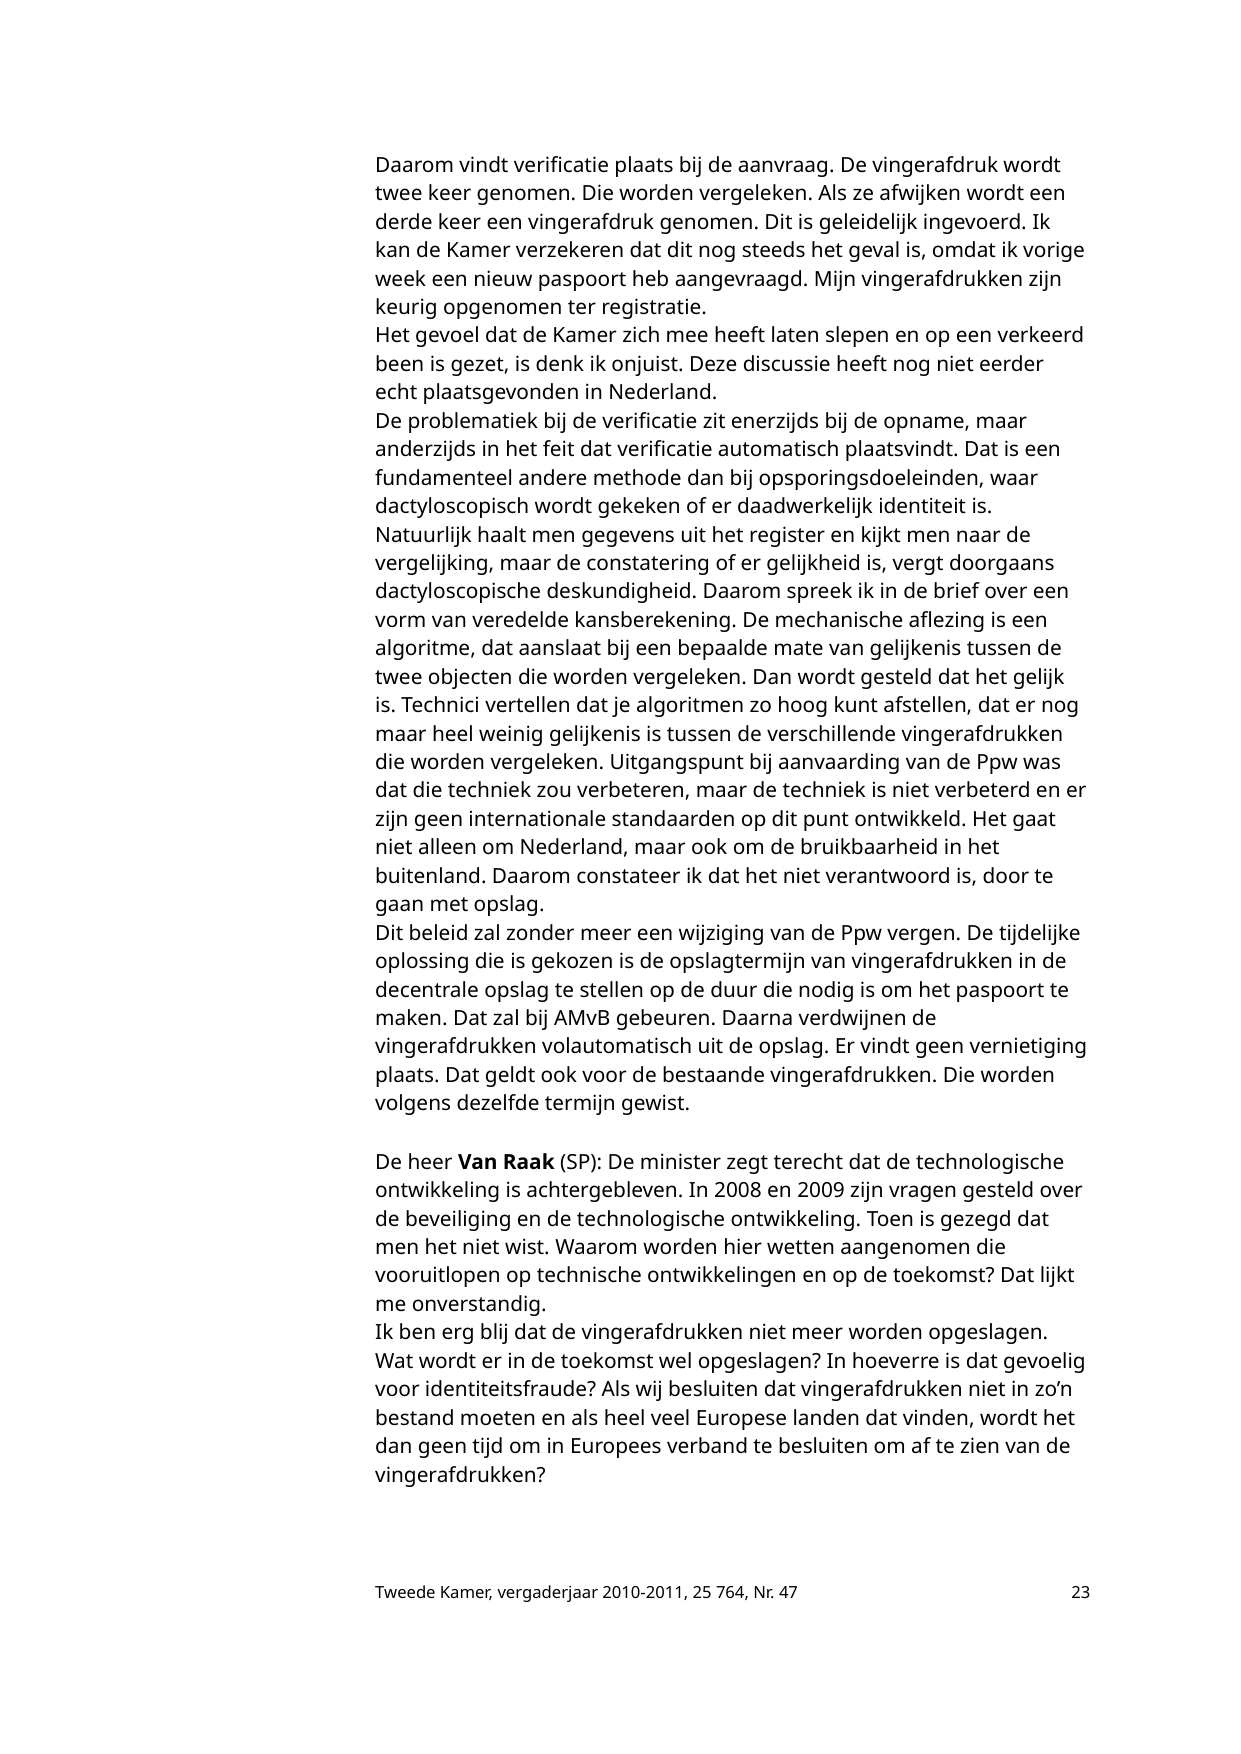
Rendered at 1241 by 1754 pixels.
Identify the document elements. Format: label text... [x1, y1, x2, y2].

text Ik ben erg blij dat de vingerafdrukken niet meer worden opgeslagen. Wat wordt er in de toekomst wel opgeslagen? In hoeverre is dat gevoelig voor identiteitsfraude? Als wij besluiten dat vingerafdrukken niet in zo’n bestand moeten en als heel veel Europese landen dat vinden, wordt het dan geen tijd om in Europees verband te besluiten om af te zien van de vingerafdrukken? [375, 1317, 1090, 1488]
text Dit beleid zal zonder meer een wijziging van de Ppw vergen. De tijdelijke oplossing die is gekozen is de opslagtermijn van vingerafdrukken in de decentrale opslag te stellen op de duur die nodig is om het paspoort te maken. Dat zal bij AMvB gebeuren. Daarna verdwijnen de vingerafdrukken volautomatisch uit de opslag. Er vindt geen vernietiging plaats. Dat geldt ook voor de bestaande vingerafdrukken. Die worden volgens dezelfde termijn gewist. [375, 918, 1090, 1117]
text De problematiek bij de verificatie zit enerzijds bij de opname, maar anderzijds in het feit dat verificatie automatisch plaatsvindt. Dat is een fundamenteel andere methode dan bij opsporingsdoeleinden, waar dactyloscopisch wordt gekeken of er daadwerkelijk identiteit is. Natuurlijk haalt men gegevens uit het register en kijkt men naar de vergelijking, maar de constatering of er gelijkheid is, vergt doorgaans dactyloscopische deskundigheid. Daarom spreek ik in de brief over een vorm van veredelde kansberekening. De mechanische aflezing is een algoritme, dat aanslaat bij een bepaalde mate van gelijkenis tussen de twee objecten die worden vergeleken. Dan wordt gesteld dat het gelijk is. Technici vertellen dat je algoritmen zo hoog kunt afstellen, dat er nog maar heel weinig gelijkenis is tussen de verschillende vingerafdrukken die worden vergeleken. Uitgangspunt bij aanvaarding van de Ppw was dat die techniek zou verbeteren, maar de techniek is niet verbeterd en er zijn geen internationale standaarden op dit punt ontwikkeld. Het gaat niet alleen om Nederland, maar ook om de bruikbaarheid in het buitenland. Daarom constateer ik dat het niet verantwoord is, door te gaan met opslag. [375, 406, 1090, 918]
text Daarom vindt verificatie plaats bij de aanvraag. De vingerafdruk wordt twee keer genomen. Die worden vergeleken. Als ze afwijken wordt een derde keer een vingerafdruk genomen. Dit is geleidelijk ingevoerd. Ik kan de Kamer verzekeren dat dit nog steeds het geval is, omdat ik vorige week een nieuw paspoort heb aangevraagd. Mijn vingerafdrukken zijn keurig opgenomen ter registratie. [375, 150, 1090, 321]
text De heer Van Raak (SP): De minister zegt terecht dat de technologische ontwikkeling is achtergebleven. In 2008 en 2009 zijn vragen gesteld over de beveiliging en de technologische ontwikkeling. Toen is gezegd dat men het niet wist. Waarom worden hier wetten aangenomen die vooruitlopen op technische ontwikkelingen en op de toekomst? Dat lijkt me onverstandig. [375, 1147, 1090, 1317]
text Het gevoel dat de Kamer zich mee heeft laten slepen en op een verkeerd been is gezet, is denk ik onjuist. Deze discussie heeft nog niet eerder echt plaatsgevonden in Nederland. [375, 321, 1090, 406]
